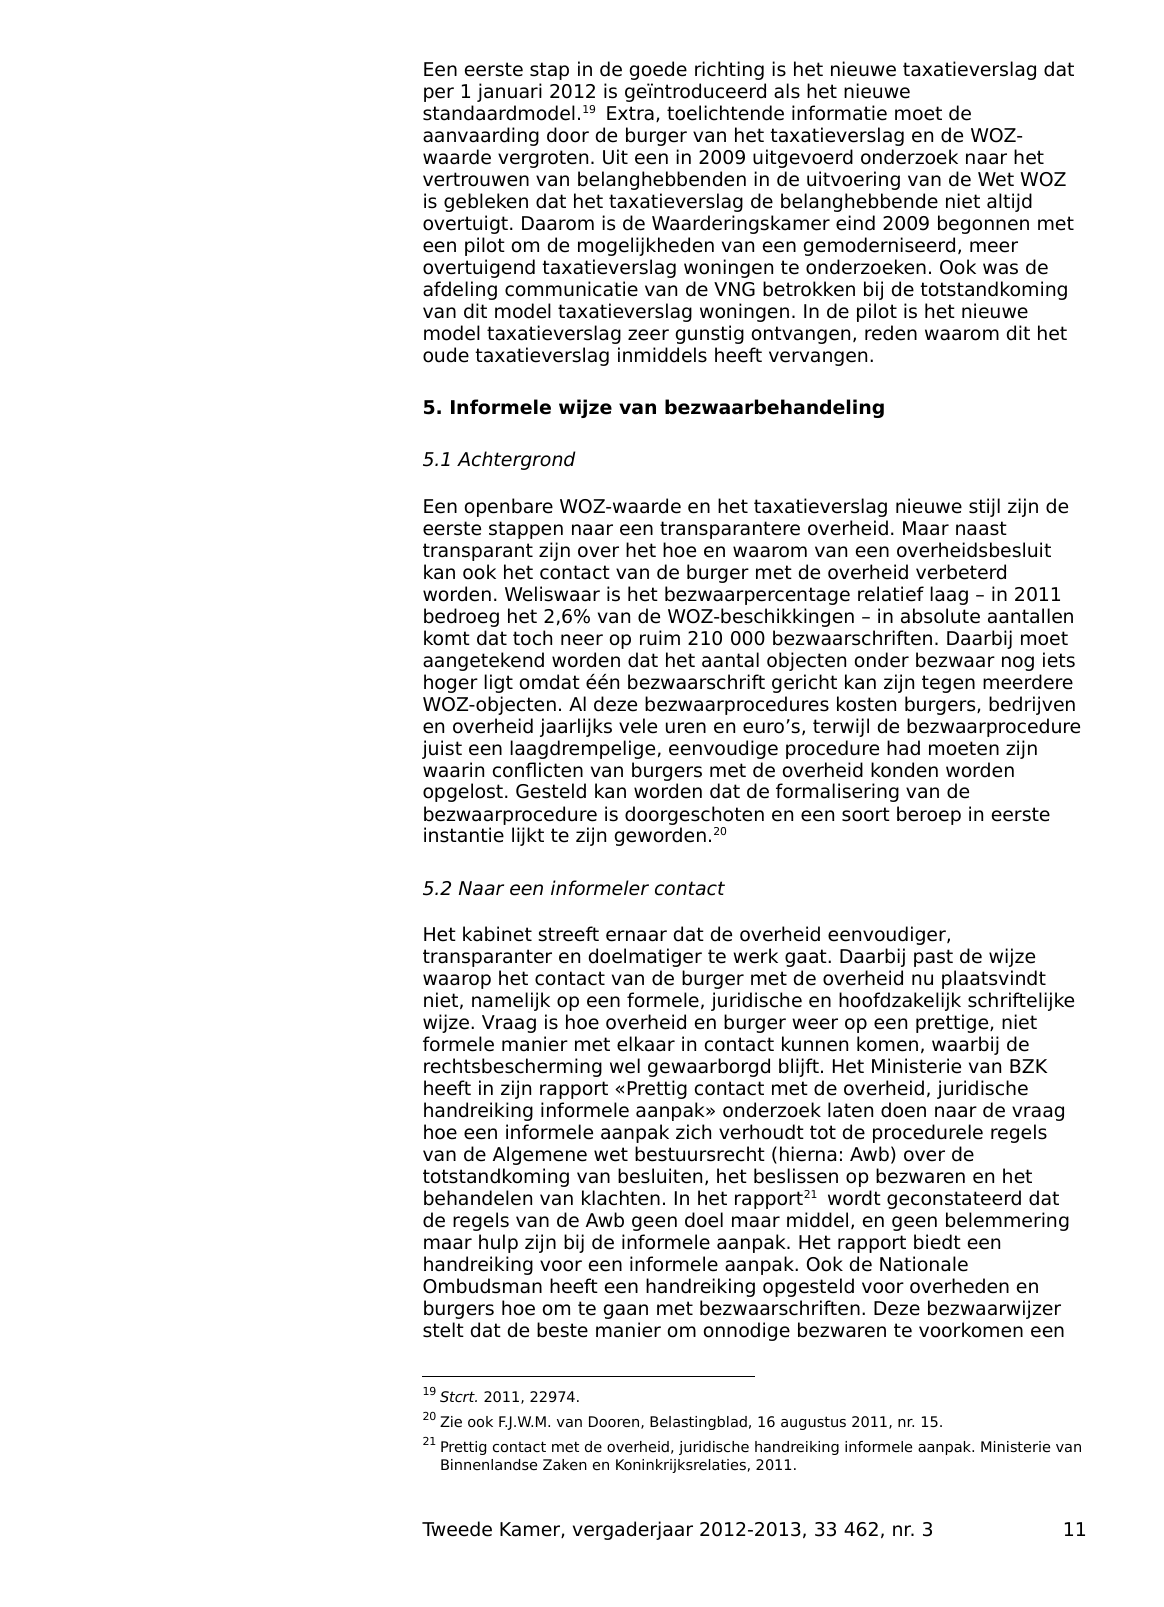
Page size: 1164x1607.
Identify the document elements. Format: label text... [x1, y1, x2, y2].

subtitle 5.1 Achtergrond [422, 449, 1087, 471]
text Prettig contact met de overheid, juridische handreiking informele aanpak. Ministerie van Binnenlandse Zaken en Koninkrijksrelaties, 2011. [422, 1435, 1087, 1474]
text Het kabinet streeft ernaar dat de overheid eenvoudiger, transparanter en doelmatiger te werk gaat. Daarbij past de wijze waarop het contact van de burger met de overheid nu plaatsvindt niet, namelijk op een formele, juridische en hoofdzakelijk schriftelijke wijze. Vraag is hoe overheid en burger weer op een prettige, niet formele manier met elkaar in contact kunnen komen, waarbij de rechtsbescherming wel gewaarborgd blijft. Het Ministerie van BZK heeft in zijn rapport «Prettig contact met de overheid, juridische handreiking informele aanpak» onderzoek laten doen naar de vraag hoe een informele aanpak zich verhoudt tot de procedurele regels van de Algemene wet bestuursrecht (hierna: Awb) over de totstandkoming van besluiten, het beslissen op bezwaren en het behandelen van klachten. In het rapport wordt geconstateerd dat de regels van de Awb geen doel maar middel, en geen belemmering maar hulp zijn bij de informele aanpak. Het rapport biedt een handreiking voor een informele aanpak. Ook de Nationale Ombudsman heeft een handreiking opgesteld voor overheden en burgers hoe om te gaan met bezwaarschriften. Deze bezwaarwijzer stelt dat de beste manier om onnodige bezwaren te voorkomen een [422, 924, 1087, 1342]
text Een eerste stap in de goede richting is het nieuwe taxatieverslag dat per 1 januari 2012 is geïntroduceerd als het nieuwe standaardmodel. Extra, toelichtende informatie moet de aanvaarding door de burger van het taxatieverslag en de WOZ-waarde vergroten. Uit een in 2009 uitgevoerd onderzoek naar het vertrouwen van belanghebbenden in de uitvoering van de Wet WOZ is gebleken dat het taxatieverslag de belanghebbende niet altijd overtuigt. Daarom is de Waarderingskamer eind 2009 begonnen met een pilot om de mogelijkheden van een gemoderniseerd, meer overtuigend taxatieverslag woningen te onderzoeken. Ook was de afdeling communicatie van de VNG betrokken bij de totstandkoming van dit model taxatieverslag woningen. In de pilot is het nieuwe model taxatieverslag zeer gunstig ontvangen, reden waarom dit het oude taxatieverslag inmiddels heeft vervangen. [422, 59, 1087, 367]
subtitle 5.2 Naar een informeler contact [422, 877, 1087, 899]
text Een openbare WOZ-waarde en het taxatieverslag nieuwe stijl zijn de eerste stappen naar een transparantere overheid. Maar naast transparant zijn over het hoe en waarom van een overheidsbesluit kan ook het contact van de burger met de overheid verbeterd worden. Weliswaar is het bezwaarpercentage relatief laag – in 2011 bedroeg het 2,6% van de WOZ-beschikkingen – in absolute aantallen komt dat toch neer op ruim 210 000 bezwaarschriften. Daarbij moet aangetekend worden dat het aantal objecten onder bezwaar nog iets hoger ligt omdat één bezwaarschrift gericht kan zijn tegen meerdere WOZ-objecten. Al deze bezwaarprocedures kosten burgers, bedrijven en overheid jaarlijks vele uren en euro’s, terwijl de bezwaarprocedure juist een laagdrempelige, eenvoudige procedure had moeten zijn waarin conflicten van burgers met de overheid konden worden opgelost. Gesteld kan worden dat de formalisering van de bezwaarprocedure is doorgeschoten en een soort beroep in eerste instantie lijkt te zijn geworden. [422, 496, 1087, 847]
text Stcrt. 2011, 22974. [422, 1385, 1087, 1407]
text Zie ook F.J.W.M. van Dooren, Belastingblad, 16 augustus 2011, nr. 15. [422, 1410, 1087, 1432]
subtitle 5. Informele wijze van bezwaarbehandeling [422, 397, 1087, 419]
